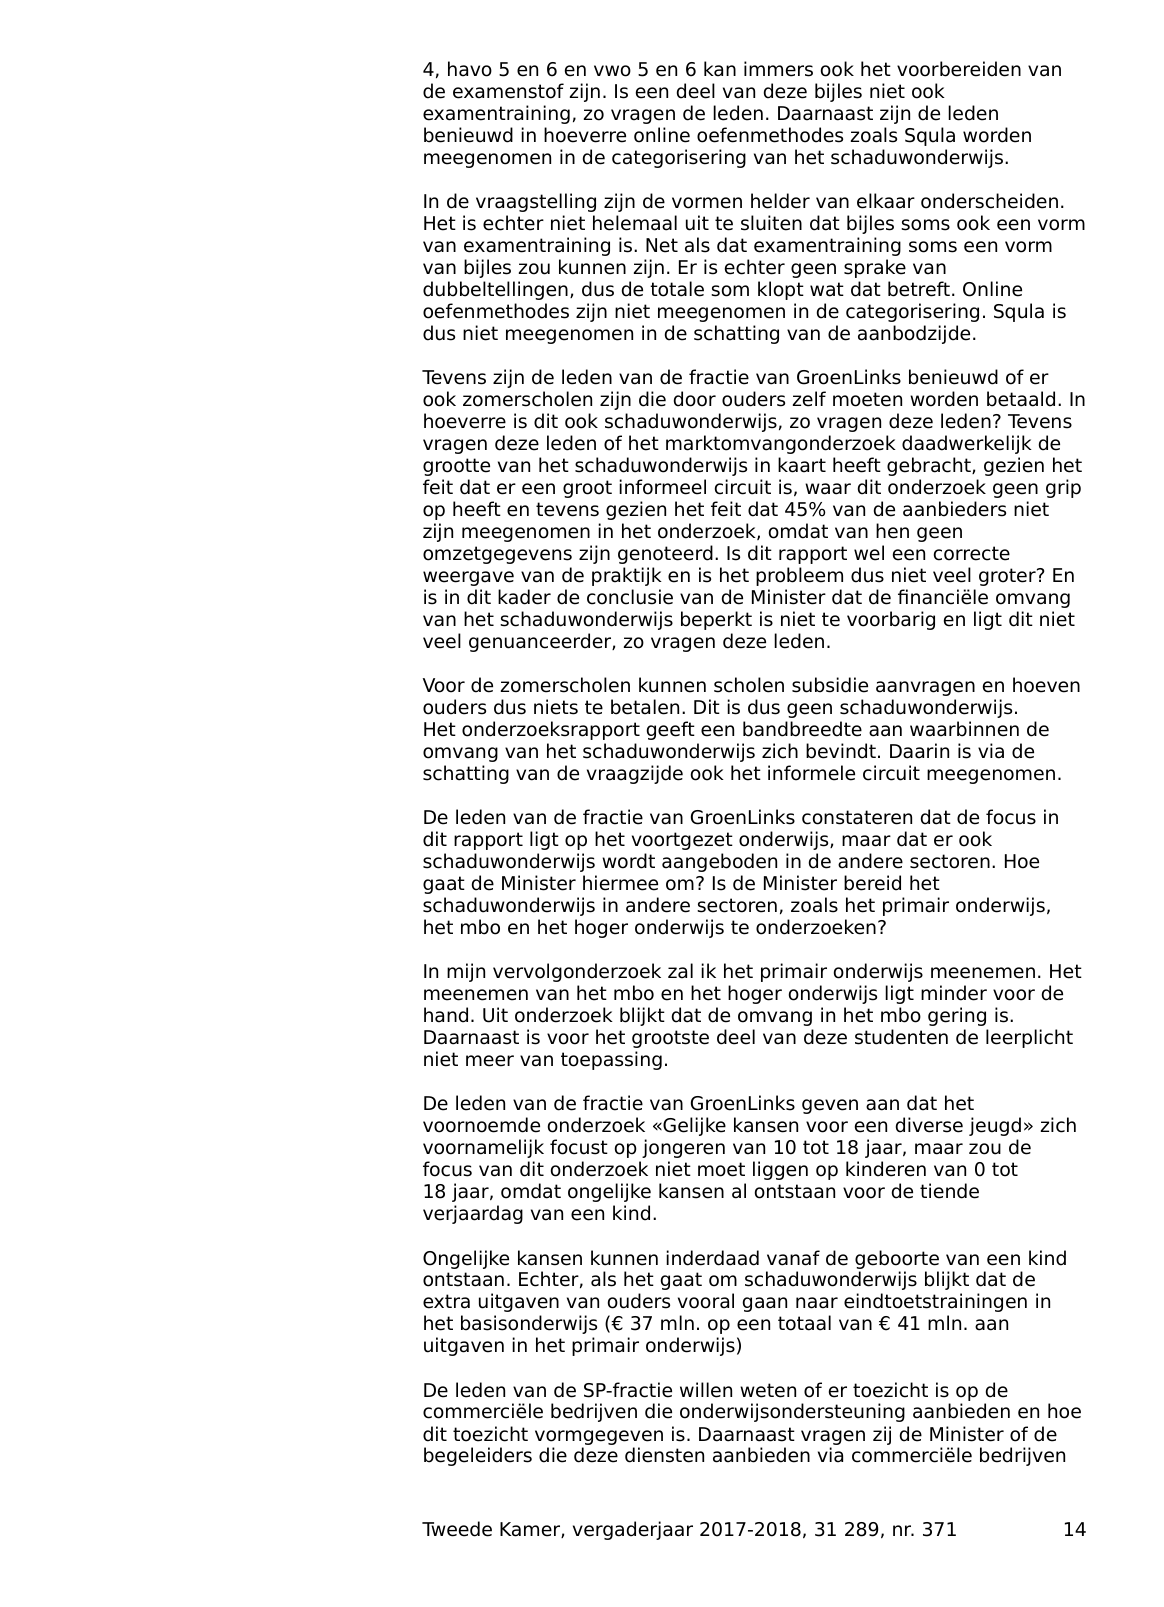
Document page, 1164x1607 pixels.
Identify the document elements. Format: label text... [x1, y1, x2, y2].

text Tevens zijn de leden van de fractie van GroenLinks benieuwd of er ook zomerscholen zijn die door ouders zelf moeten worden betaald. In hoeverre is dit ook schaduwonderwijs, zo vragen deze leden? Tevens vragen deze leden of het marktomvangonderzoek daadwerkelijk de grootte van het schaduwonderwijs in kaart heeft gebracht, gezien het feit dat er een groot informeel circuit is, waar dit onderzoek geen grip op heeft en tevens gezien het feit dat 45% van de aanbieders niet zijn meegenomen in het onderzoek, omdat van hen geen omzetgegevens zijn genoteerd. Is dit rapport wel een correcte weergave van de praktijk en is het probleem dus niet veel groter? En is in dit kader de conclusie van de Minister dat de financiële omvang van het schaduwonderwijs beperkt is niet te voorbarig en ligt dit niet veel genuanceerder, zo vragen deze leden. [422, 367, 1087, 653]
text De leden van de fractie van GroenLinks geven aan dat het voornoemde onderzoek «Gelijke kansen voor een diverse jeugd» zich voornamelijk focust op jongeren van 10 tot 18 jaar, maar zou de focus van dit onderzoek niet moet liggen op kinderen van 0 tot 18 jaar, omdat ongelijke kansen al ontstaan voor de tiende verjaardag van een kind. [422, 1093, 1087, 1225]
text De leden van de SP-fractie willen weten of er toezicht is op de commerciële bedrijven die onderwijsondersteuning aanbieden en hoe dit toezicht vormgegeven is. Daarnaast vragen zij de Minister of de begeleiders die deze diensten aanbieden via commerciële bedrijven [422, 1379, 1087, 1467]
text In de vraagstelling zijn de vormen helder van elkaar onderscheiden. Het is echter niet helemaal uit te sluiten dat bijles soms ook een vorm van examentraining is. Net als dat examentraining soms een vorm van bijles zou kunnen zijn. Er is echter geen sprake van dubbeltellingen, dus de totale som klopt wat dat betreft. Online oefenmethodes zijn niet meegenomen in de categorisering. Squla is dus niet meegenomen in de schatting van de aanbodzijde. [422, 191, 1087, 345]
text Het onderzoeksrapport geeft een bandbreedte aan waarbinnen de omvang van het schaduwonderwijs zich bevindt. Daarin is via de schatting van de vraagzijde ook het informele circuit meegenomen. [422, 719, 1087, 785]
text Ongelijke kansen kunnen inderdaad vanaf de geboorte van een kind ontstaan. Echter, als het gaat om schaduwonderwijs blijkt dat de extra uitgaven van ouders vooral gaan naar eindtoetstrainingen in het basisonderwijs (€ 37 mln. op een totaal van € 41 mln. aan uitgaven in het primair onderwijs) [422, 1247, 1087, 1357]
text 4, havo 5 en 6 en vwo 5 en 6 kan immers ook het voorbereiden van de examenstof zijn. Is een deel van deze bijles niet ook examentraining, zo vragen de leden. Daarnaast zijn de leden benieuwd in hoeverre online oefenmethodes zoals Squla worden meegenomen in de categorisering van het schaduwonderwijs. [422, 59, 1087, 169]
text Voor de zomerscholen kunnen scholen subsidie aanvragen en hoeven ouders dus niets te betalen. Dit is dus geen schaduwonderwijs. [422, 675, 1087, 719]
text De leden van de fractie van GroenLinks constateren dat de focus in dit rapport ligt op het voortgezet onderwijs, maar dat er ook schaduwonderwijs wordt aangeboden in de andere sectoren. Hoe gaat de Minister hiermee om? Is de Minister bereid het schaduwonderwijs in andere sectoren, zoals het primair onderwijs, het mbo en het hoger onderwijs te onderzoeken? [422, 807, 1087, 939]
text In mijn vervolgonderzoek zal ik het primair onderwijs meenemen. Het meenemen van het mbo en het hoger onderwijs ligt minder voor de hand. Uit onderzoek blijkt dat de omvang in het mbo gering is. Daarnaast is voor het grootste deel van deze studenten de leerplicht niet meer van toepassing. [422, 961, 1087, 1071]
